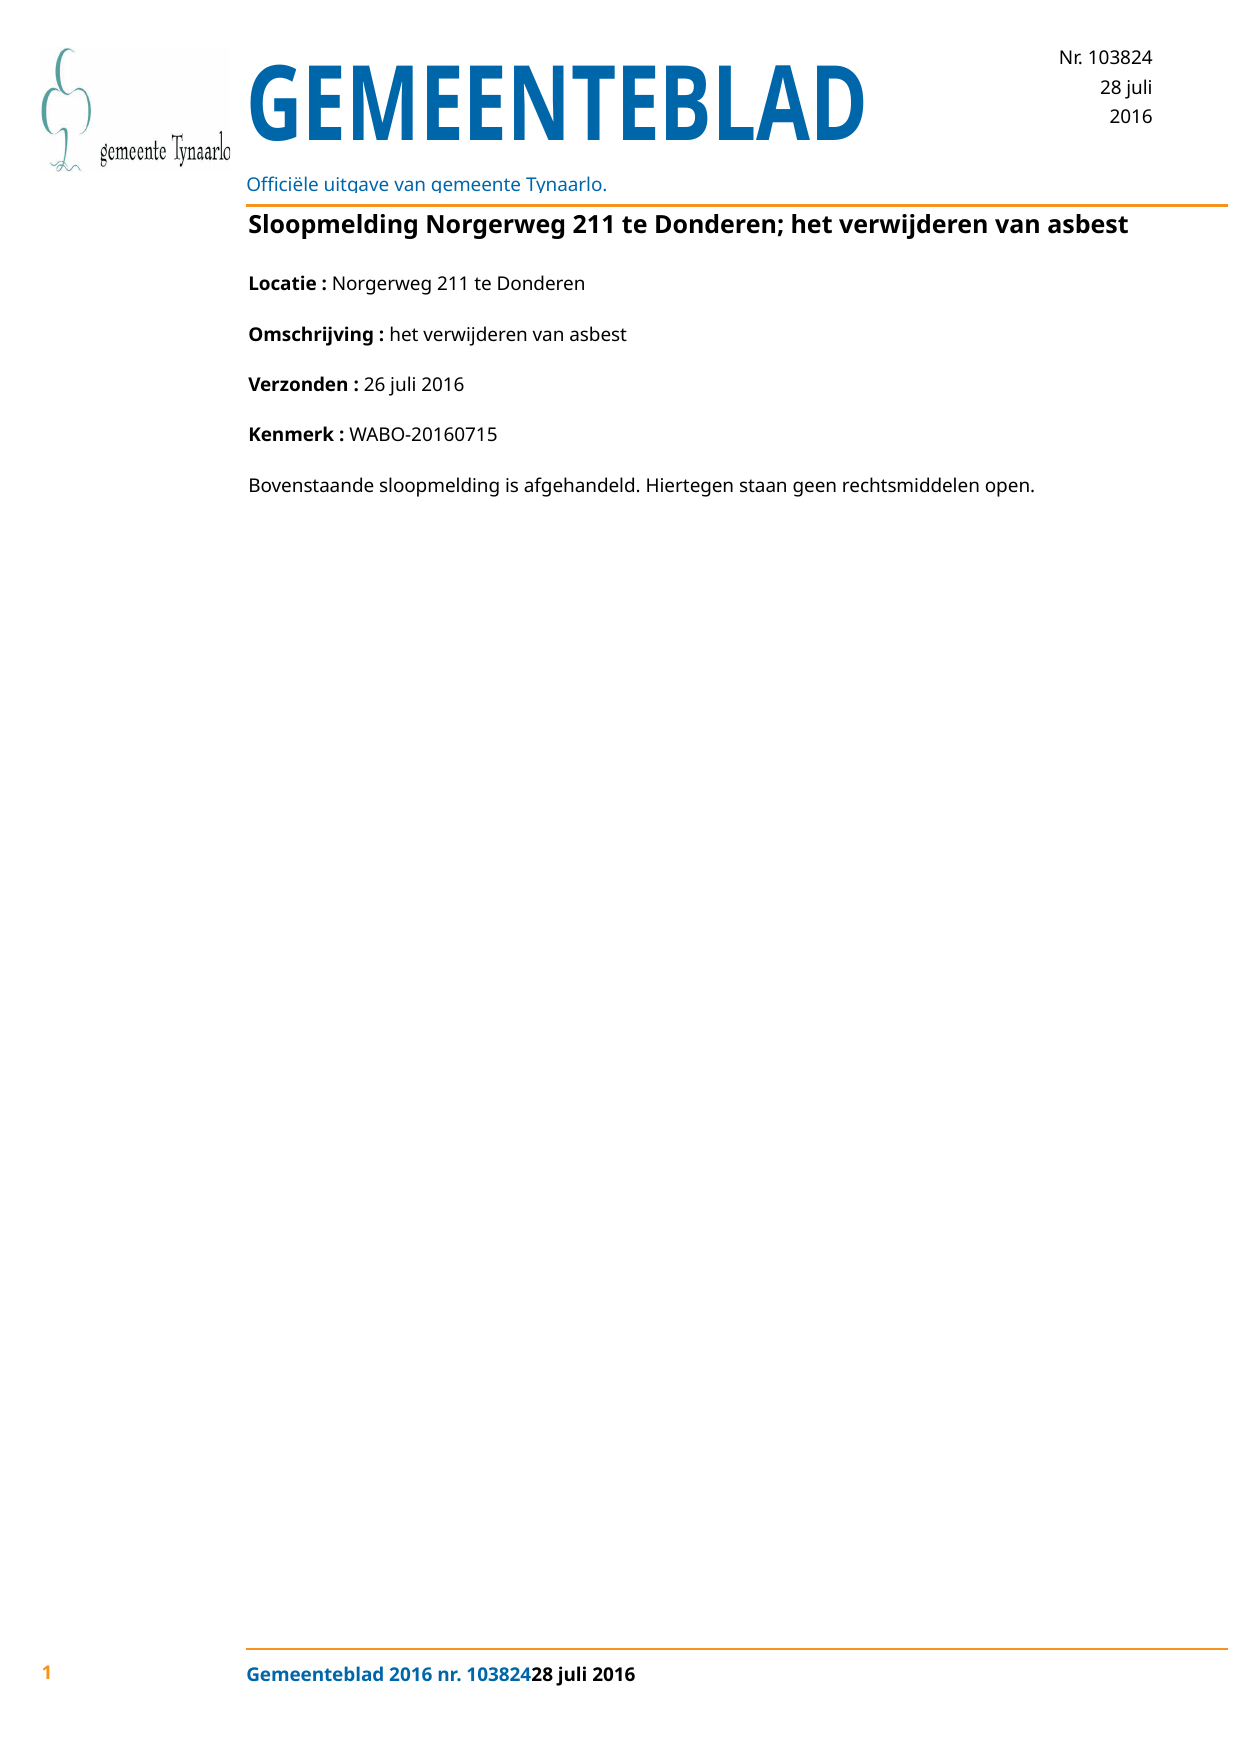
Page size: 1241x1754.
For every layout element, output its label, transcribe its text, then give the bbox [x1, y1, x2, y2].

text Omschrijving : het verwijderen van asbest [248, 321, 1152, 346]
text Kenmerk : WABO-20160715 [248, 422, 1152, 447]
text Bovenstaande sloopmelding is afgehandeld. Hiertegen staan geen rechtsmiddelen open. [248, 472, 1152, 498]
text Sloopmelding Norgerweg 211 te Donderen; het verwijderen van asbest [248, 207, 1152, 241]
text Verzonden : 26 juli 2016 [248, 371, 1152, 397]
text Locatie : Norgerweg 211 te Donderen [248, 270, 1152, 296]
picture [41, 47, 231, 172]
